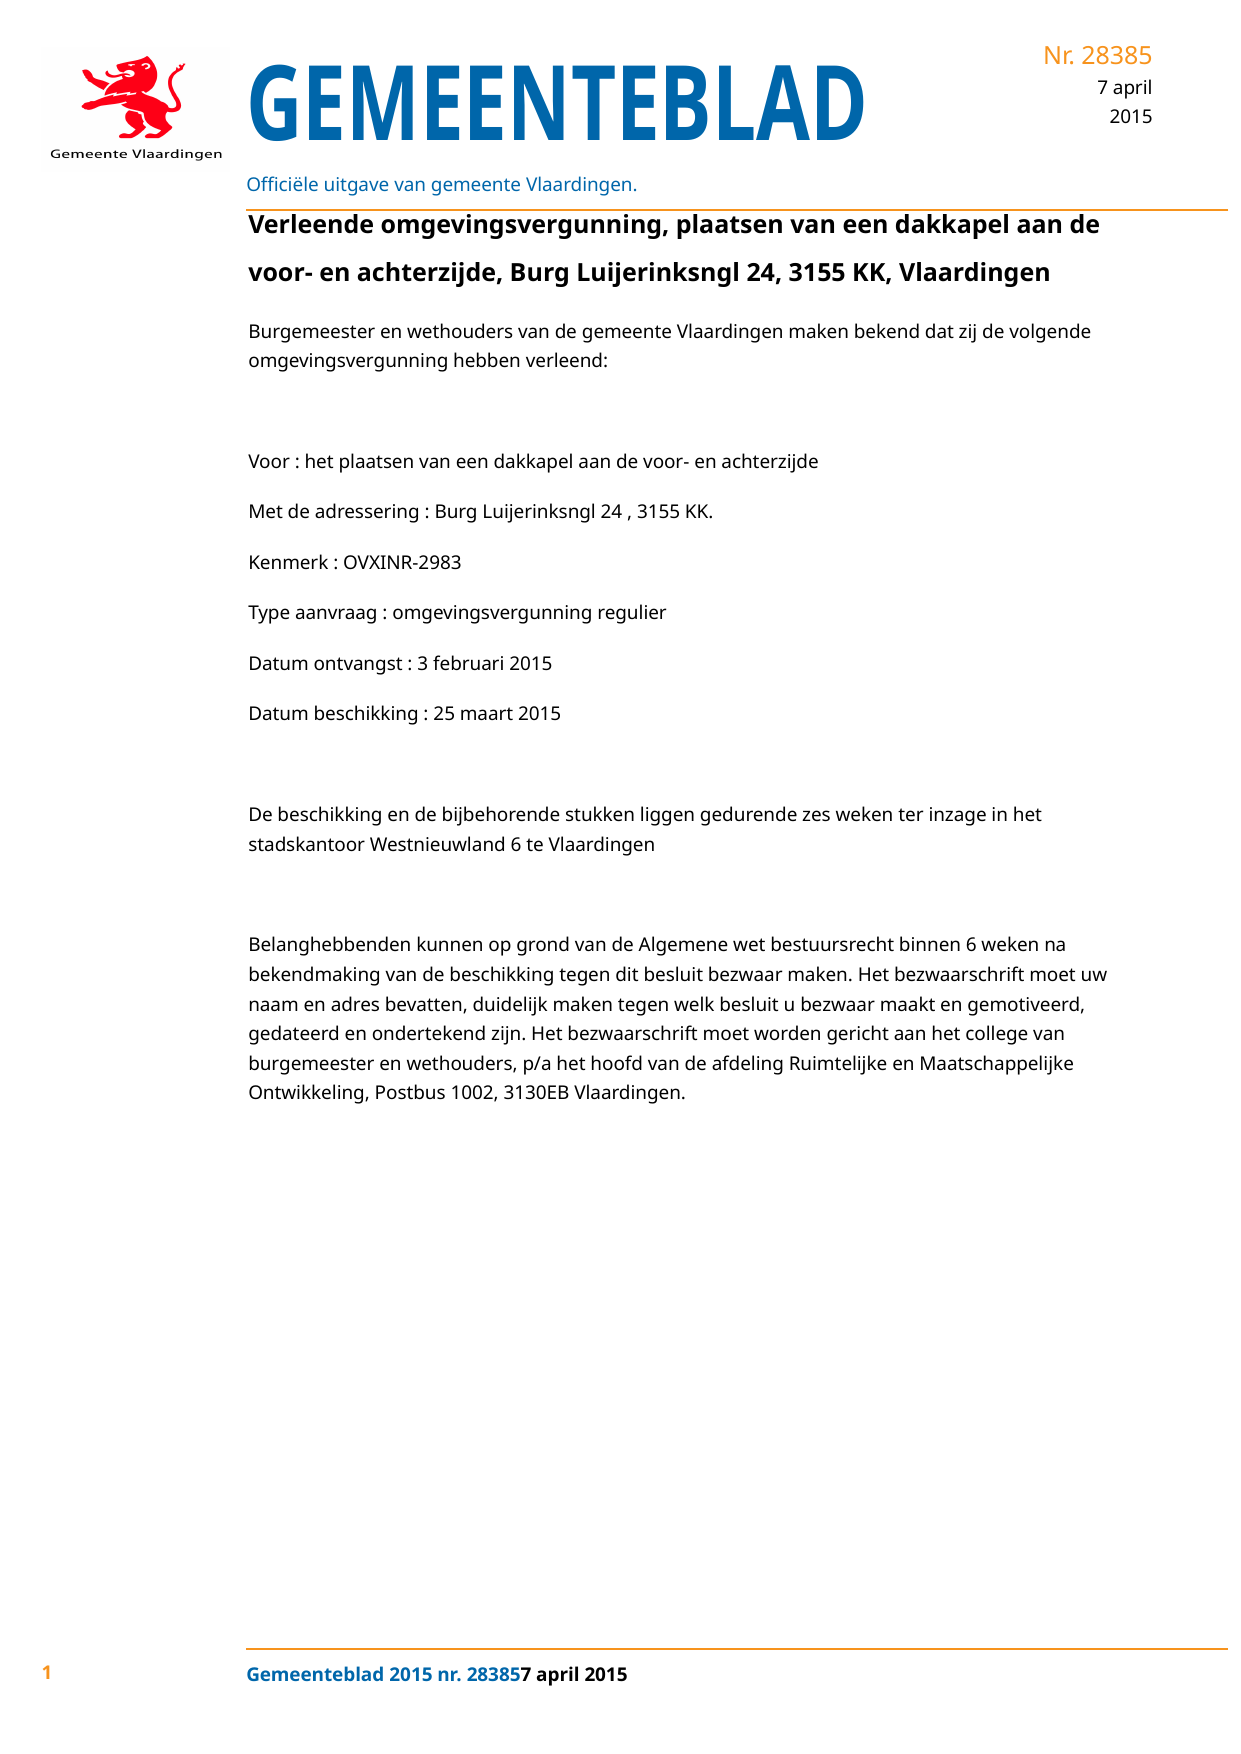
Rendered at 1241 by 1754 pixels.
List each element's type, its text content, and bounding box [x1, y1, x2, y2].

text De beschikking en de bijbehorende stukken liggen gedurende zes weken ter inzage in het stadskantoor Westnieuwland 6 te Vlaardingen [248, 801, 1152, 857]
text Met de adressering : Burg Luijerinksngl 24 , 3155 KK. [248, 499, 1152, 524]
text Belanghebbenden kunnen op grond van de Algemene wet bestuursrecht binnen 6 weken na bekendmaking van de beschikking tegen dit besluit bezwaar maken. Het bezwaarschrift moet uw naam en adres bevatten, duidelijk maken tegen welk besluit u bezwaar maakt en gemotiveerd, gedateerd en ondertekend zijn. Het bezwaarschrift moet worden gericht aan het college van burgemeester en wethouders, p/a het hoofd van de afdeling Ruimtelijke en Maatschappelijke Ontwikkeling, Postbus 1002, 3130EB Vlaardingen. [248, 932, 1152, 1105]
text Voor : het plaatsen van een dakkapel aan de voor- en achterzijde [248, 448, 1152, 474]
text Burgemeester en wethouders van de gemeente Vlaardingen maken bekend dat zij de volgende omgevingsvergunning hebben verleend: [248, 318, 1152, 373]
text Datum beschikking : 25 maart 2015 [248, 700, 1152, 726]
text Verleende omgevingsvergunning, plaatsen van een dakkapel aan de voor- en achterzijde, Burg Luijerinksngl 24, 3155 KK, Vlaardingen [248, 211, 1152, 288]
picture [41, 47, 231, 172]
text Datum ontvangst : 3 februari 2015 [248, 650, 1152, 676]
text Kenmerk : OVXINR-2983 [248, 549, 1152, 575]
text Type aanvraag : omgevingsvergunning regulier [248, 599, 1152, 625]
